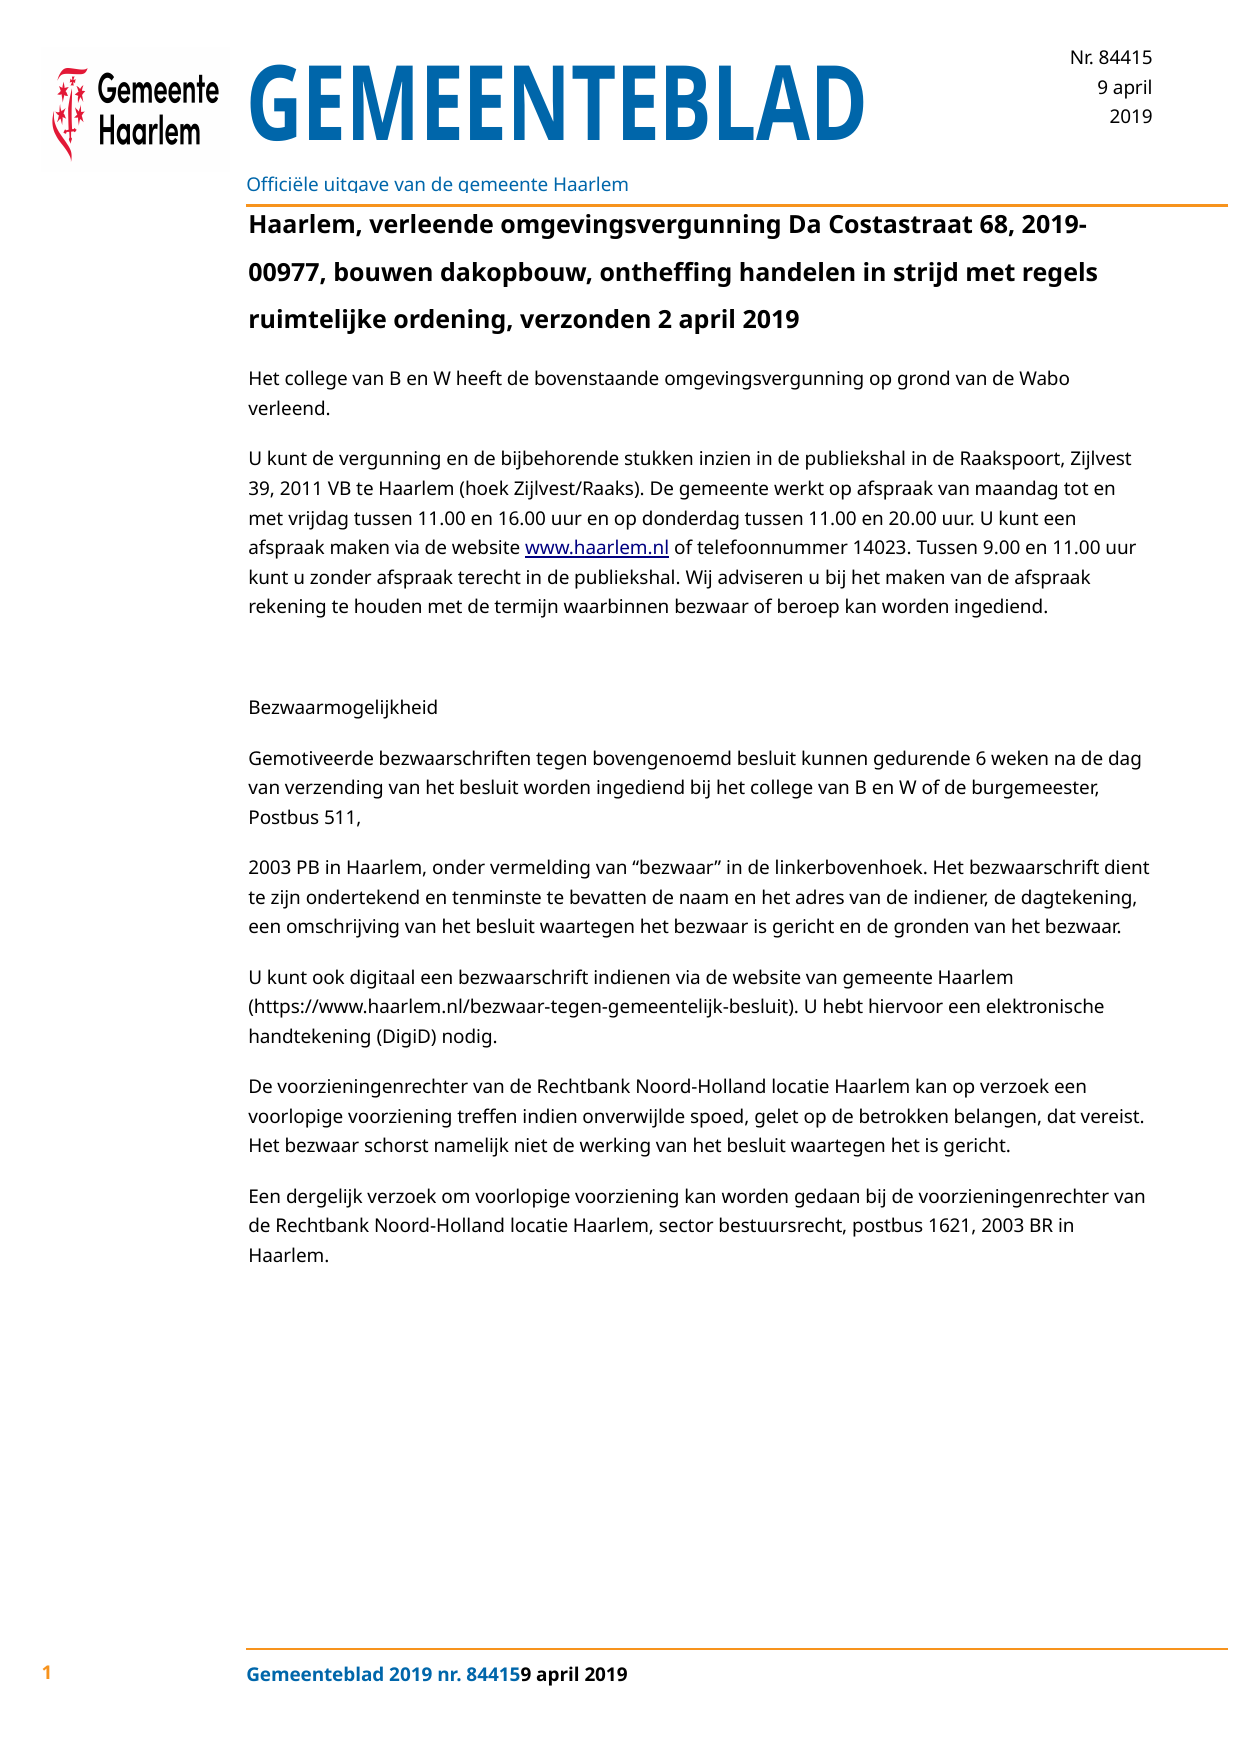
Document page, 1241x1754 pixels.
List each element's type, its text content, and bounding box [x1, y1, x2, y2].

text 2003 PB in Haarlem, onder vermelding van “bezwaar” in de linkerbovenhoek. Het bezwaarschrift dient te zijn ondertekend en tenminste te bevatten de naam en het adres van de indiener, de dagtekening, een omschrijving van het besluit waartegen het bezwaar is gericht en de gronden van het bezwaar. [248, 854, 1152, 939]
text Bezwaarmogelijkheid [248, 694, 1152, 720]
text Haarlem, verleende omgevingsvergunning Da Costastraat 68, 2019-00977, bouwen dakopbouw, ontheffing handelen in strijd met regels ruimtelijke ordening, verzonden 2 april 2019 [248, 207, 1152, 336]
text U kunt de vergunning en de bijbehorende stukken inzien in de publiekshal in de Raakspoort, Zijlvest 39, 2011 VB te Haarlem (hoek Zijlvest/Raaks). De gemeente werkt op afspraak van maandag tot en met vrijdag tussen 11.00 en 16.00 uur en op donderdag tussen 11.00 en 20.00 uur. U kunt een afspraak maken via de website www.haarlem.nl of telefoonnummer 14023. Tussen 9.00 en 11.00 uur kunt u zonder afspraak terecht in de publiekshal. Wij adviseren u bij het maken van de afspraak rekening te houden met de termijn waarbinnen bezwaar of beroep kan worden ingediend. [248, 446, 1152, 619]
picture [41, 47, 231, 172]
text U kunt ook digitaal een bezwaarschrift indienen via de website van gemeente Haarlem (https://www.haarlem.nl/bezwaar-tegen-gemeentelijk-besluit). U hebt hiervoor een elektronische handtekening (DigiD) nodig. [248, 964, 1152, 1049]
text Gemotiveerde bezwaarschriften tegen bovengenoemd besluit kunnen gedurende 6 weken na de dag van verzending van het besluit worden ingediend bij het college van B en W of de burgemeester, Postbus 511, [248, 745, 1152, 829]
text De voorzieningenrechter van de Rechtbank Noord-Holland locatie Haarlem kan op verzoek een voorlopige voorziening treffen indien onverwijlde spoed, gelet op de betrokken belangen, dat vereist. Het bezwaar schorst namelijk niet de werking van het besluit waartegen het is gericht. [248, 1073, 1152, 1158]
text Het college van B en W heeft de bovenstaande omgevingsvergunning op grond van de Wabo verleend. [248, 366, 1152, 421]
text Een dergelijk verzoek om voorlopige voorziening kan worden gedaan bij de voorzieningenrechter van de Rechtbank Noord-Holland locatie Haarlem, sector bestuursrecht, postbus 1621, 2003 BR in Haarlem. [248, 1183, 1152, 1268]
